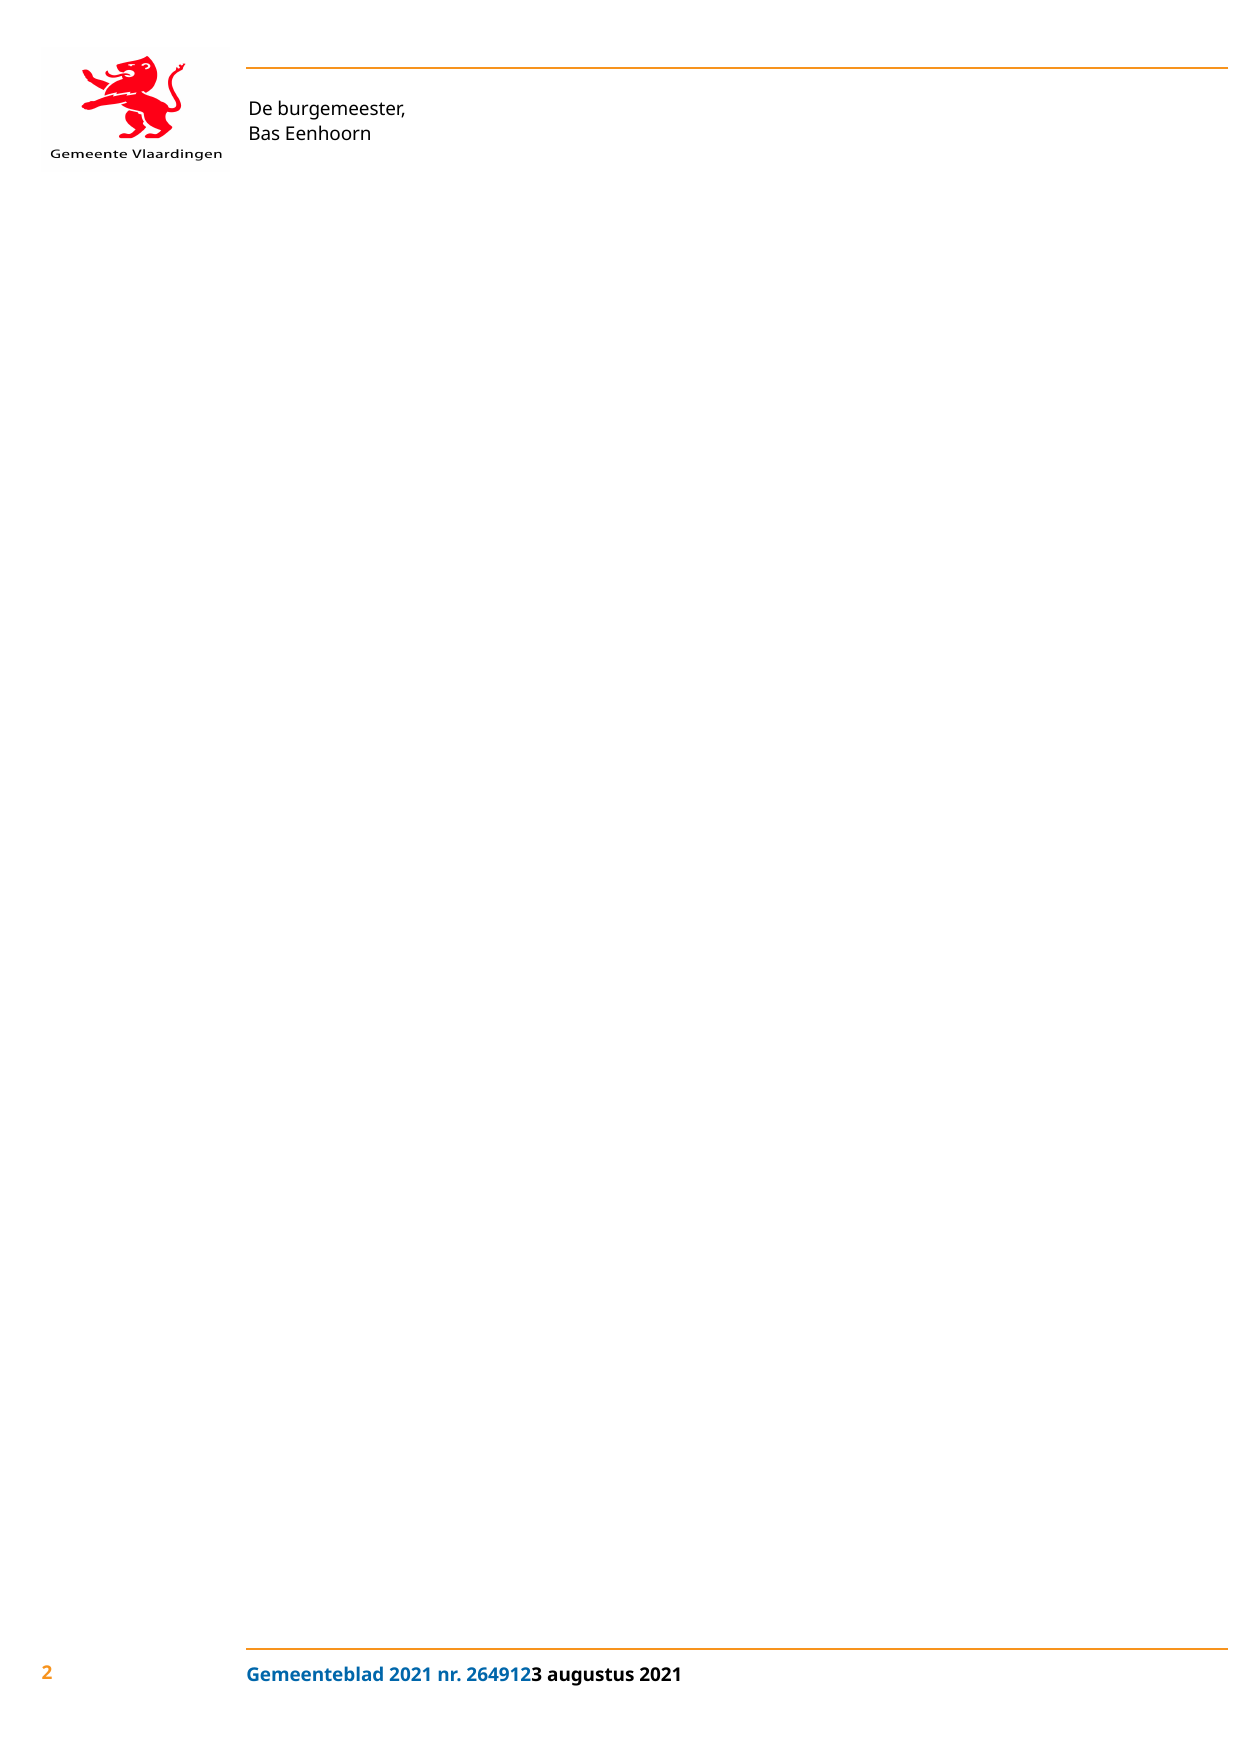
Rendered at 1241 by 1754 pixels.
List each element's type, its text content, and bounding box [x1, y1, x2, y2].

text De burgemeester, [248, 95, 1152, 121]
picture [41, 47, 231, 172]
text Bas Eenhoorn [248, 121, 1152, 146]
